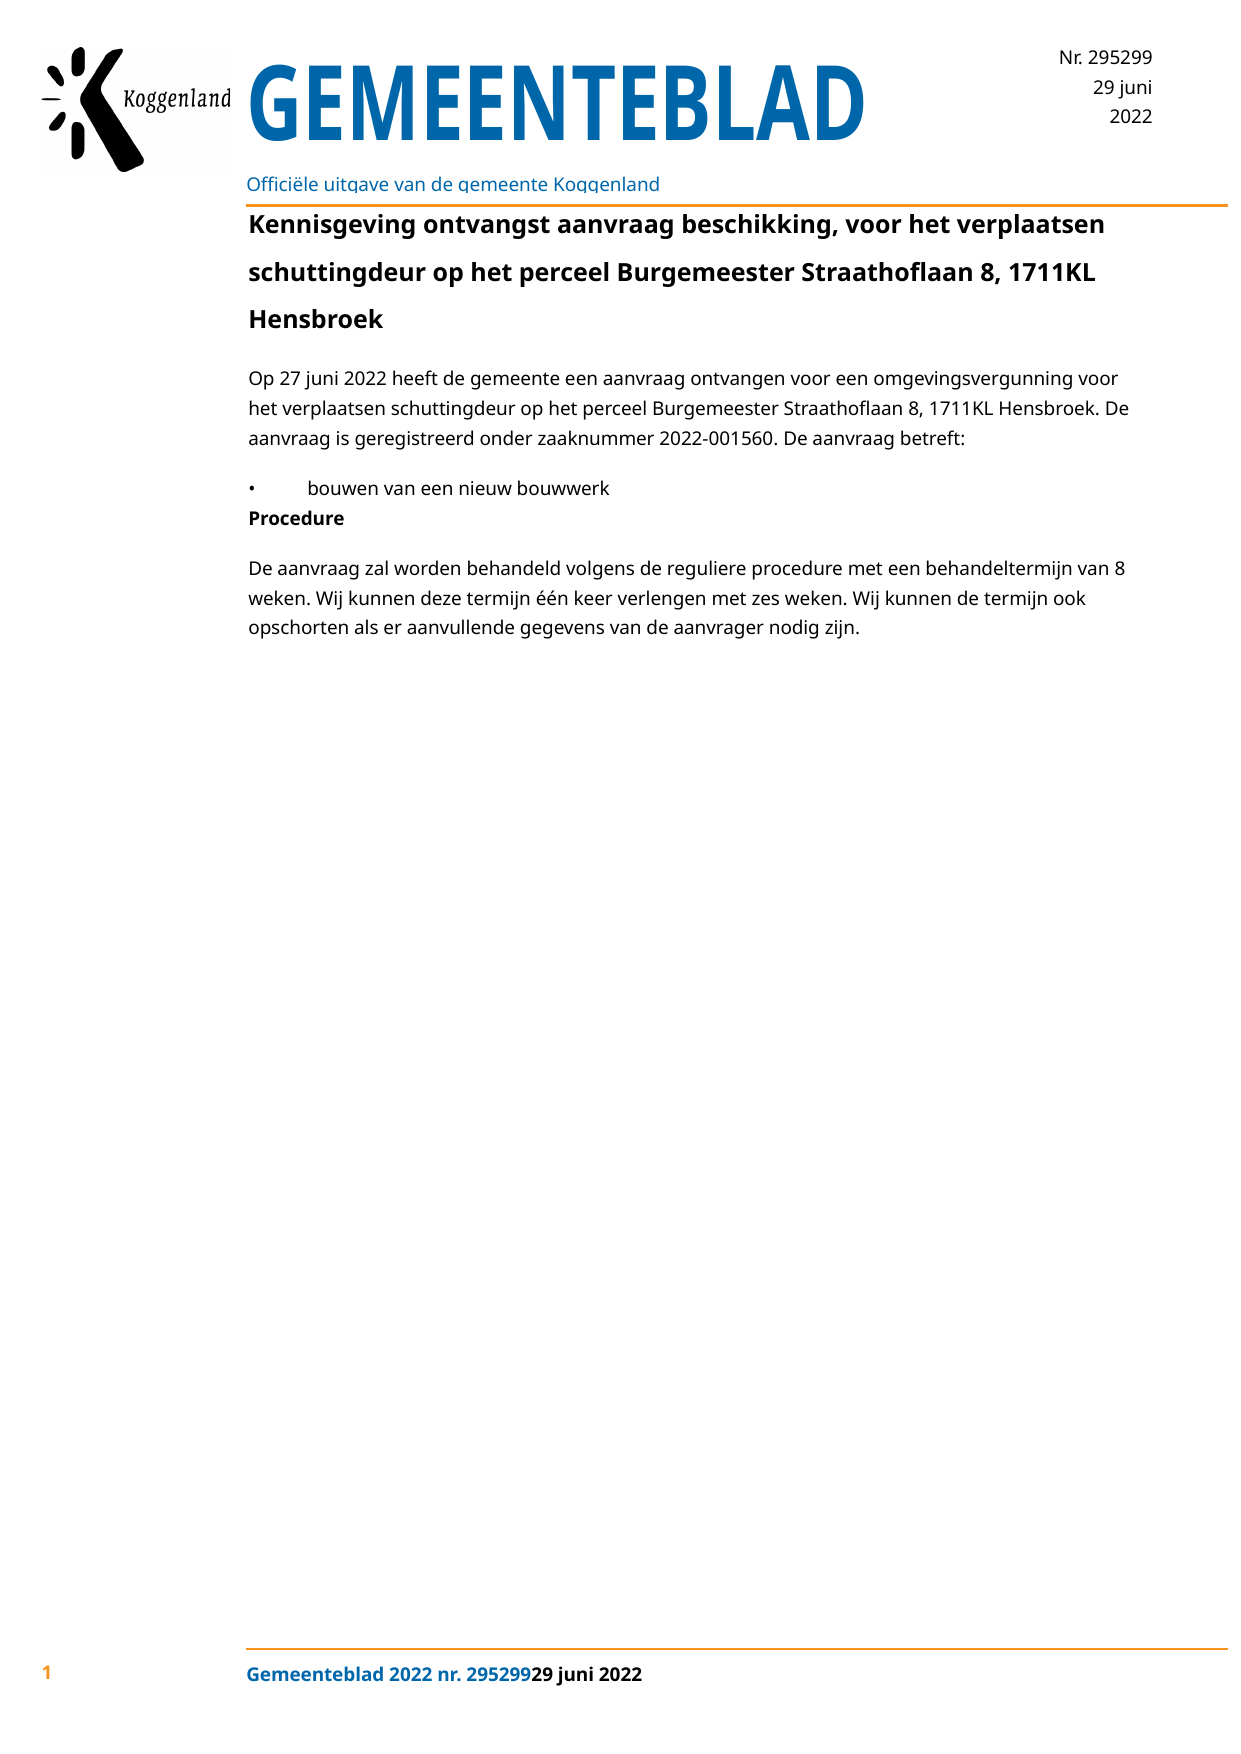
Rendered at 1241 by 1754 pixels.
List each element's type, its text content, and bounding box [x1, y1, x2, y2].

text Kennisgeving ontvangst aanvraag beschikking, voor het verplaatsen schuttingdeur op het perceel Burgemeester Straathoflaan 8, 1711KL Hensbroek [248, 207, 1152, 336]
list bouwen van een nieuw bouwwerk [248, 475, 1152, 501]
text De aanvraag zal worden behandeld volgens de reguliere procedure met een behandeltermijn van 8 weken. Wij kunnen deze termijn één keer verlengen met zes weken. Wij kunnen de termijn ook opschorten als er aanvullende gegevens van de aanvrager nodig zijn. [248, 555, 1152, 640]
text Procedure [248, 505, 1152, 530]
text Op 27 juni 2022 heeft de gemeente een aanvraag ontvangen voor een omgevingsvergunning voor het verplaatsen schuttingdeur op het perceel Burgemeester Straathoflaan 8, 1711KL Hensbroek. De aanvraag is geregistreerd onder zaaknummer 2022-001560. De aanvraag betreft: [248, 366, 1152, 450]
picture [41, 47, 231, 172]
